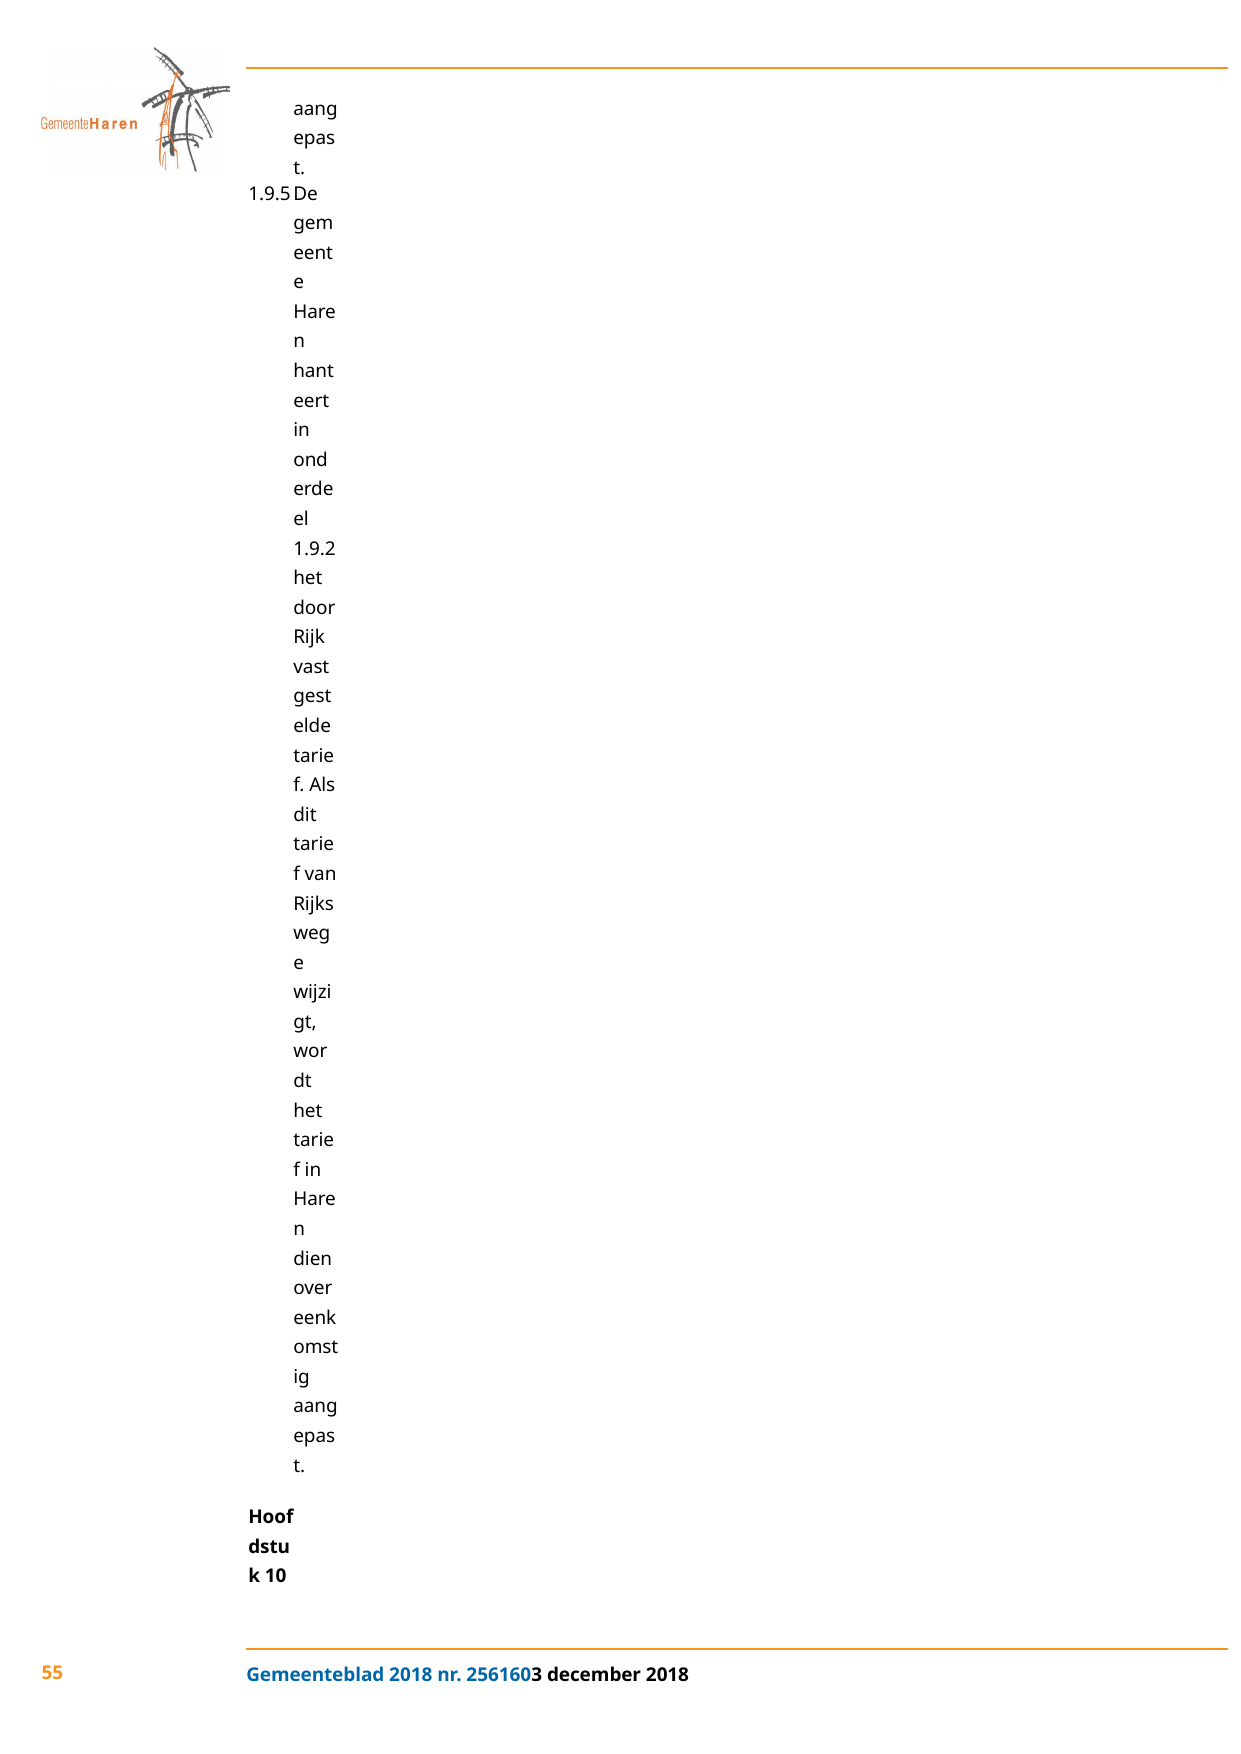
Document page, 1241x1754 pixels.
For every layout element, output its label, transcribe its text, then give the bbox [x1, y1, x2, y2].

table_cell [338, 1478, 383, 1503]
table_cell [248, 95, 293, 180]
table_cell 1.9.5 [248, 180, 293, 1477]
table_cell [338, 95, 383, 180]
table_cell [338, 180, 383, 1477]
table_cell aangepast. [293, 95, 338, 180]
table_cell [248, 1478, 293, 1503]
table_cell De gemeente Haren hanteert in onderdeel 1.9.2 het door Rijk vastgestelde tarief. Als dit tarief van Rijkswege wijzigt, wordt het tarief in Haren dienovereenkomstig aangepast. [293, 180, 338, 1477]
table_cell [384, 95, 429, 180]
table_cell [338, 1503, 383, 1588]
table_cell [384, 180, 429, 1477]
table_cell [384, 1478, 429, 1503]
table_cell Hoofdstuk 10 [248, 1503, 293, 1588]
picture [41, 47, 231, 172]
table_cell [293, 1503, 338, 1588]
table_cell [293, 1478, 338, 1503]
